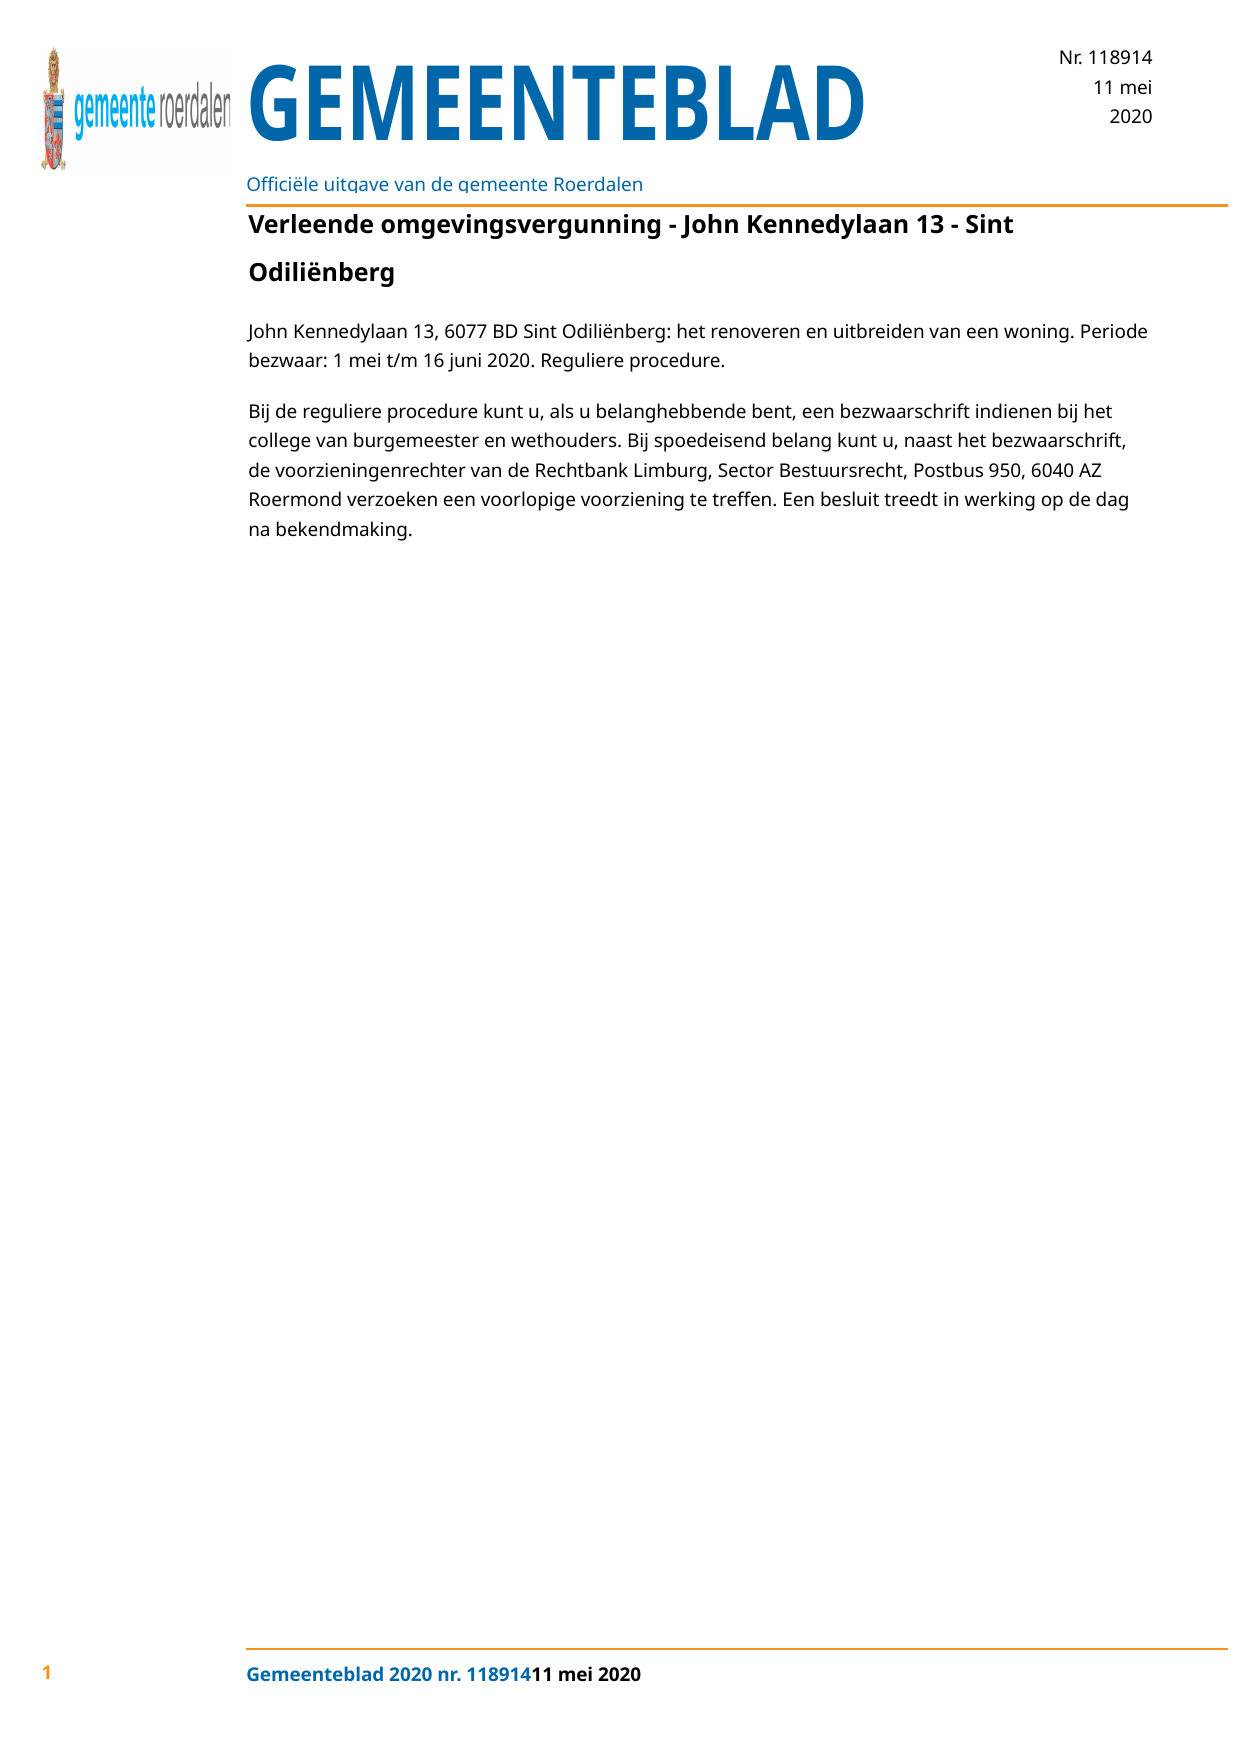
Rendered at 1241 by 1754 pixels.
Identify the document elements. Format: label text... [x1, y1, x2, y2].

picture [41, 47, 231, 172]
text Verleende omgevingsvergunning - John Kennedylaan 13 - Sint Odiliënberg [248, 207, 1152, 288]
text Bij de reguliere procedure kunt u, als u belanghebbende bent, een bezwaarschrift indienen bij het college van burgemeester en wethouders. Bij spoedeisend belang kunt u, naast het bezwaarschrift, de voorzieningenrechter van de Rechtbank Limburg, Sector Bestuursrecht, Postbus 950, 6040 AZ Roermond verzoeken een voorlopige voorziening te treffen. Een besluit treedt in werking op de dag na bekendmaking. [248, 398, 1152, 542]
text John Kennedylaan 13, 6077 BD Sint Odiliënberg: het renoveren en uitbreiden van een woning. Periode bezwaar: 1 mei t/m 16 juni 2020. Reguliere procedure. [248, 318, 1152, 373]
